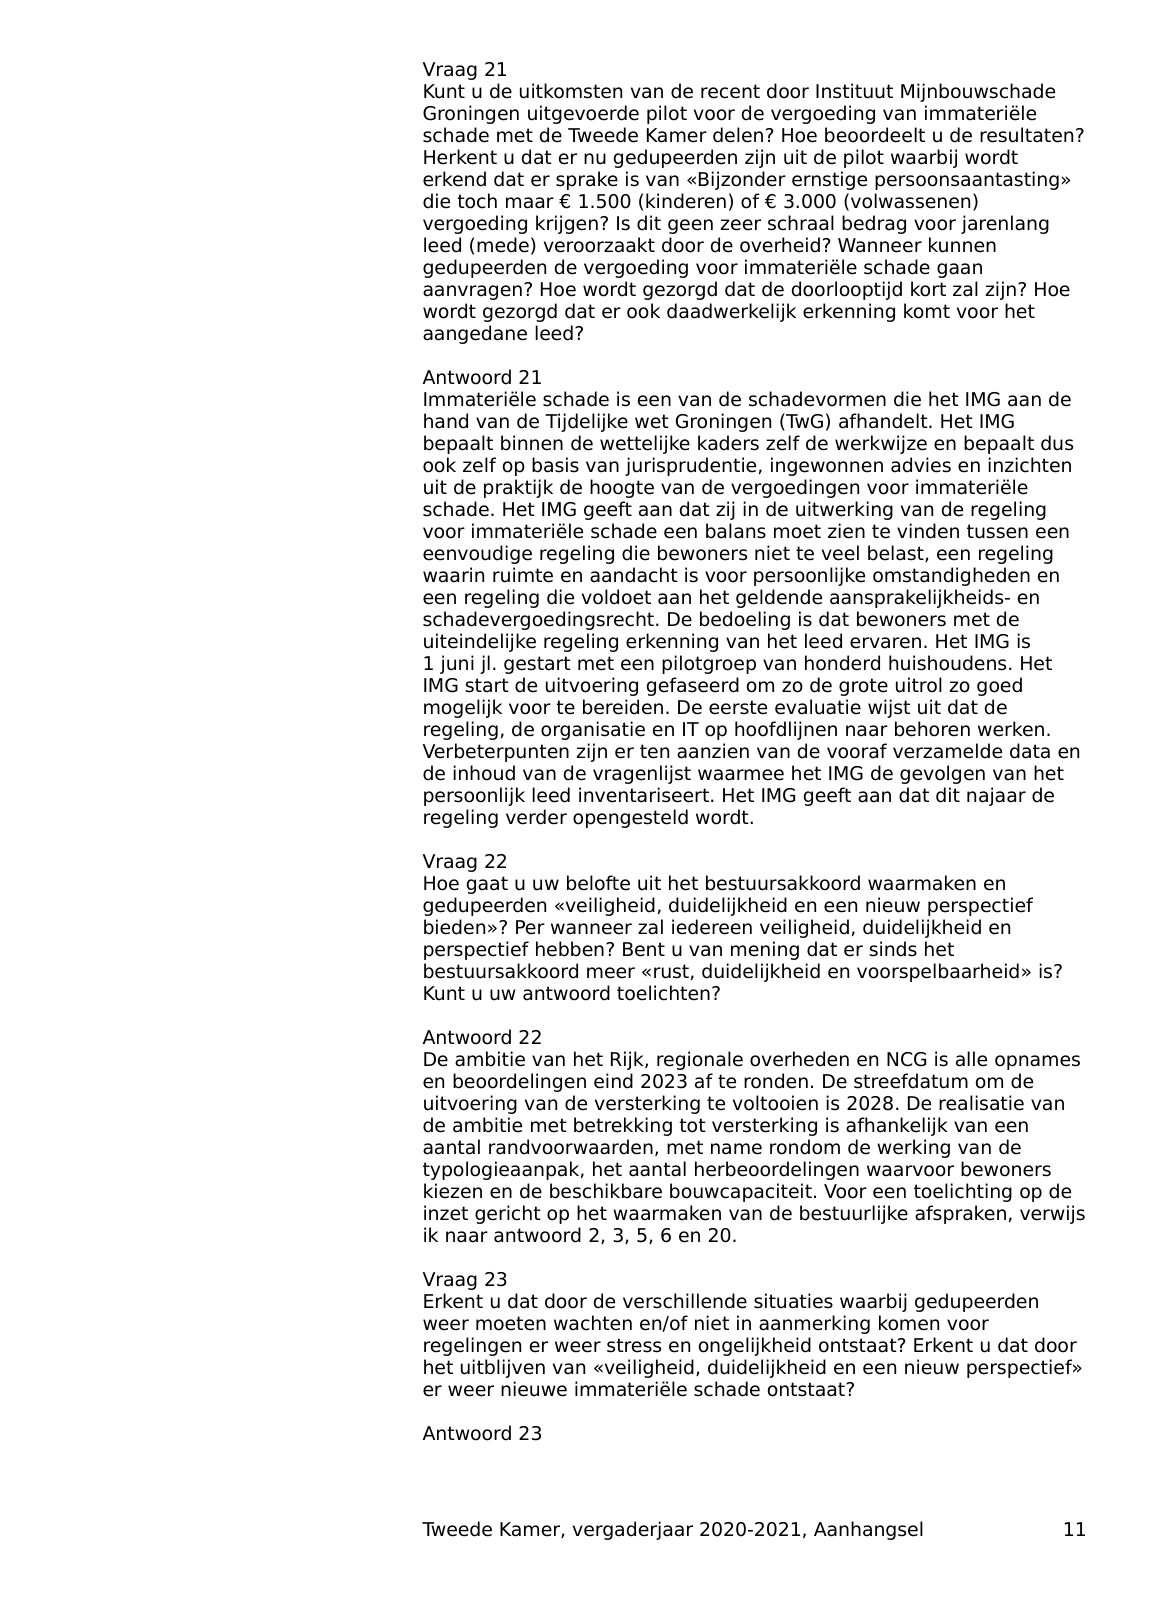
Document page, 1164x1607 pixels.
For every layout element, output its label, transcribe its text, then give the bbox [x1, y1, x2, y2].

text Erkent u dat door de verschillende situaties waarbij gedupeerden weer moeten wachten en/of niet in aanmerking komen voor regelingen er weer stress en ongelijkheid ontstaat? Erkent u dat door het uitblijven van «veiligheid, duidelijkheid en een nieuw perspectief» er weer nieuwe immateriële schade ontstaat? [422, 1291, 1087, 1401]
text De ambitie van het Rijk, regionale overheden en NCG is alle opnames en beoordelingen eind 2023 af te ronden. De streefdatum om de uitvoering van de versterking te voltooien is 2028. De realisatie van de ambitie met betrekking tot versterking is afhankelijk van een aantal randvoorwaarden, met name rondom de werking van de typologieaanpak, het aantal herbeoordelingen waarvoor bewoners kiezen en de beschikbare bouwcapaciteit. Voor een toelichting op de inzet gericht op het waarmaken van de bestuurlijke afspraken, verwijs ik naar antwoord 2, 3, 5, 6 en 20. [422, 1049, 1087, 1247]
text Hoe gaat u uw belofte uit het bestuursakkoord waarmaken en gedupeerden «veiligheid, duidelijkheid en een nieuw perspectief bieden»? Per wanneer zal iedereen veiligheid, duidelijkheid en perspectief hebben? Bent u van mening dat er sinds het bestuursakkoord meer «rust, duidelijkheid en voorspelbaarheid» is? Kunt u uw antwoord toelichten? [422, 873, 1087, 1004]
text Antwoord 23 [422, 1423, 1087, 1445]
text Kunt u de uitkomsten van de recent door Instituut Mijnbouwschade Groningen uitgevoerde pilot voor de vergoeding van immateriële schade met de Tweede Kamer delen? Hoe beoordeelt u de resultaten? Herkent u dat er nu gedupeerden zijn uit de pilot waarbij wordt erkend dat er sprake is van «Bijzonder ernstige persoonsaantasting» die toch maar € 1.500 (kinderen) of € 3.000 (volwassenen) vergoeding krijgen? Is dit geen zeer schraal bedrag voor jarenlang leed (mede) veroorzaakt door de overheid? Wanneer kunnen gedupeerden de vergoeding voor immateriële schade gaan aanvragen? Hoe wordt gezorgd dat de doorlooptijd kort zal zijn? Hoe wordt gezorgd dat er ook daadwerkelijk erkenning komt voor het aangedane leed? [422, 81, 1087, 345]
text Vraag 23 [422, 1269, 1087, 1291]
text Immateriële schade is een van de schadevormen die het IMG aan de hand van de Tijdelijke wet Groningen (TwG) afhandelt. Het IMG bepaalt binnen de wettelijke kaders zelf de werkwijze en bepaalt dus ook zelf op basis van jurisprudentie, ingewonnen advies en inzichten uit de praktijk de hoogte van de vergoedingen voor immateriële schade. Het IMG geeft aan dat zij in de uitwerking van de regeling voor immateriële schade een balans moet zien te vinden tussen een eenvoudige regeling die bewoners niet te veel belast, een regeling waarin ruimte en aandacht is voor persoonlijke omstandigheden en een regeling die voldoet aan het geldende aansprakelijkheids- en schadevergoedingsrecht. De bedoeling is dat bewoners met de uiteindelijke regeling erkenning van het leed ervaren. Het IMG is 1 juni jl. gestart met een pilotgroep van honderd huishoudens. Het IMG start de uitvoering gefaseerd om zo de grote uitrol zo goed mogelijk voor te bereiden. De eerste evaluatie wijst uit dat de regeling, de organisatie en IT op hoofdlijnen naar behoren werken. Verbeterpunten zijn er ten aanzien van de vooraf verzamelde data en de inhoud van de vragenlijst waarmee het IMG de gevolgen van het persoonlijk leed inventariseert. Het IMG geeft aan dat dit najaar de regeling verder opengesteld wordt. [422, 389, 1087, 828]
text Antwoord 21 [422, 367, 1087, 389]
text Vraag 22 [422, 851, 1087, 873]
text Vraag 21 [422, 59, 1087, 81]
text Antwoord 22 [422, 1027, 1087, 1049]
